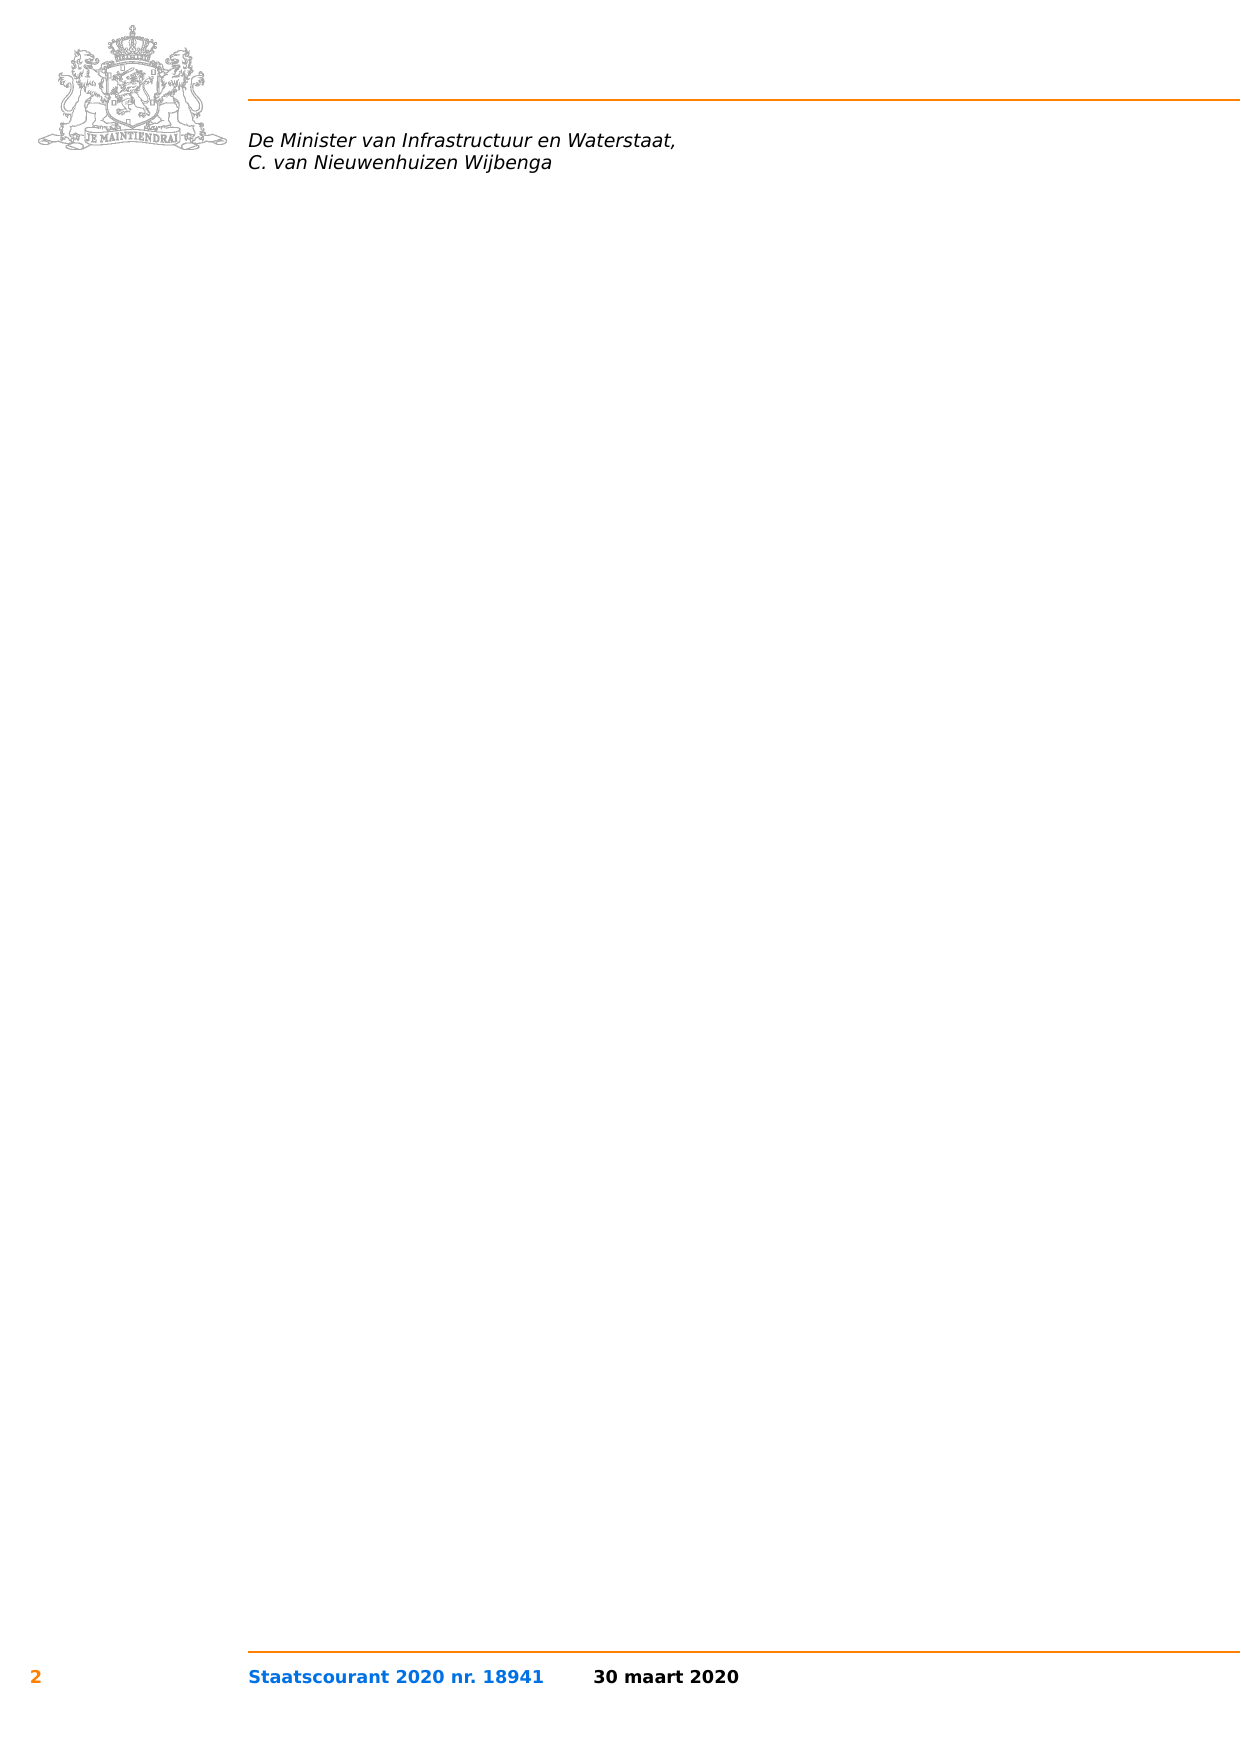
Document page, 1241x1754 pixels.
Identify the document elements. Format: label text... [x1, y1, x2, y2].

text De Minister van Infrastructuur en Waterstaat, C. van Nieuwenhuizen Wijbenga [248, 130, 1163, 174]
picture [38, 25, 227, 150]
